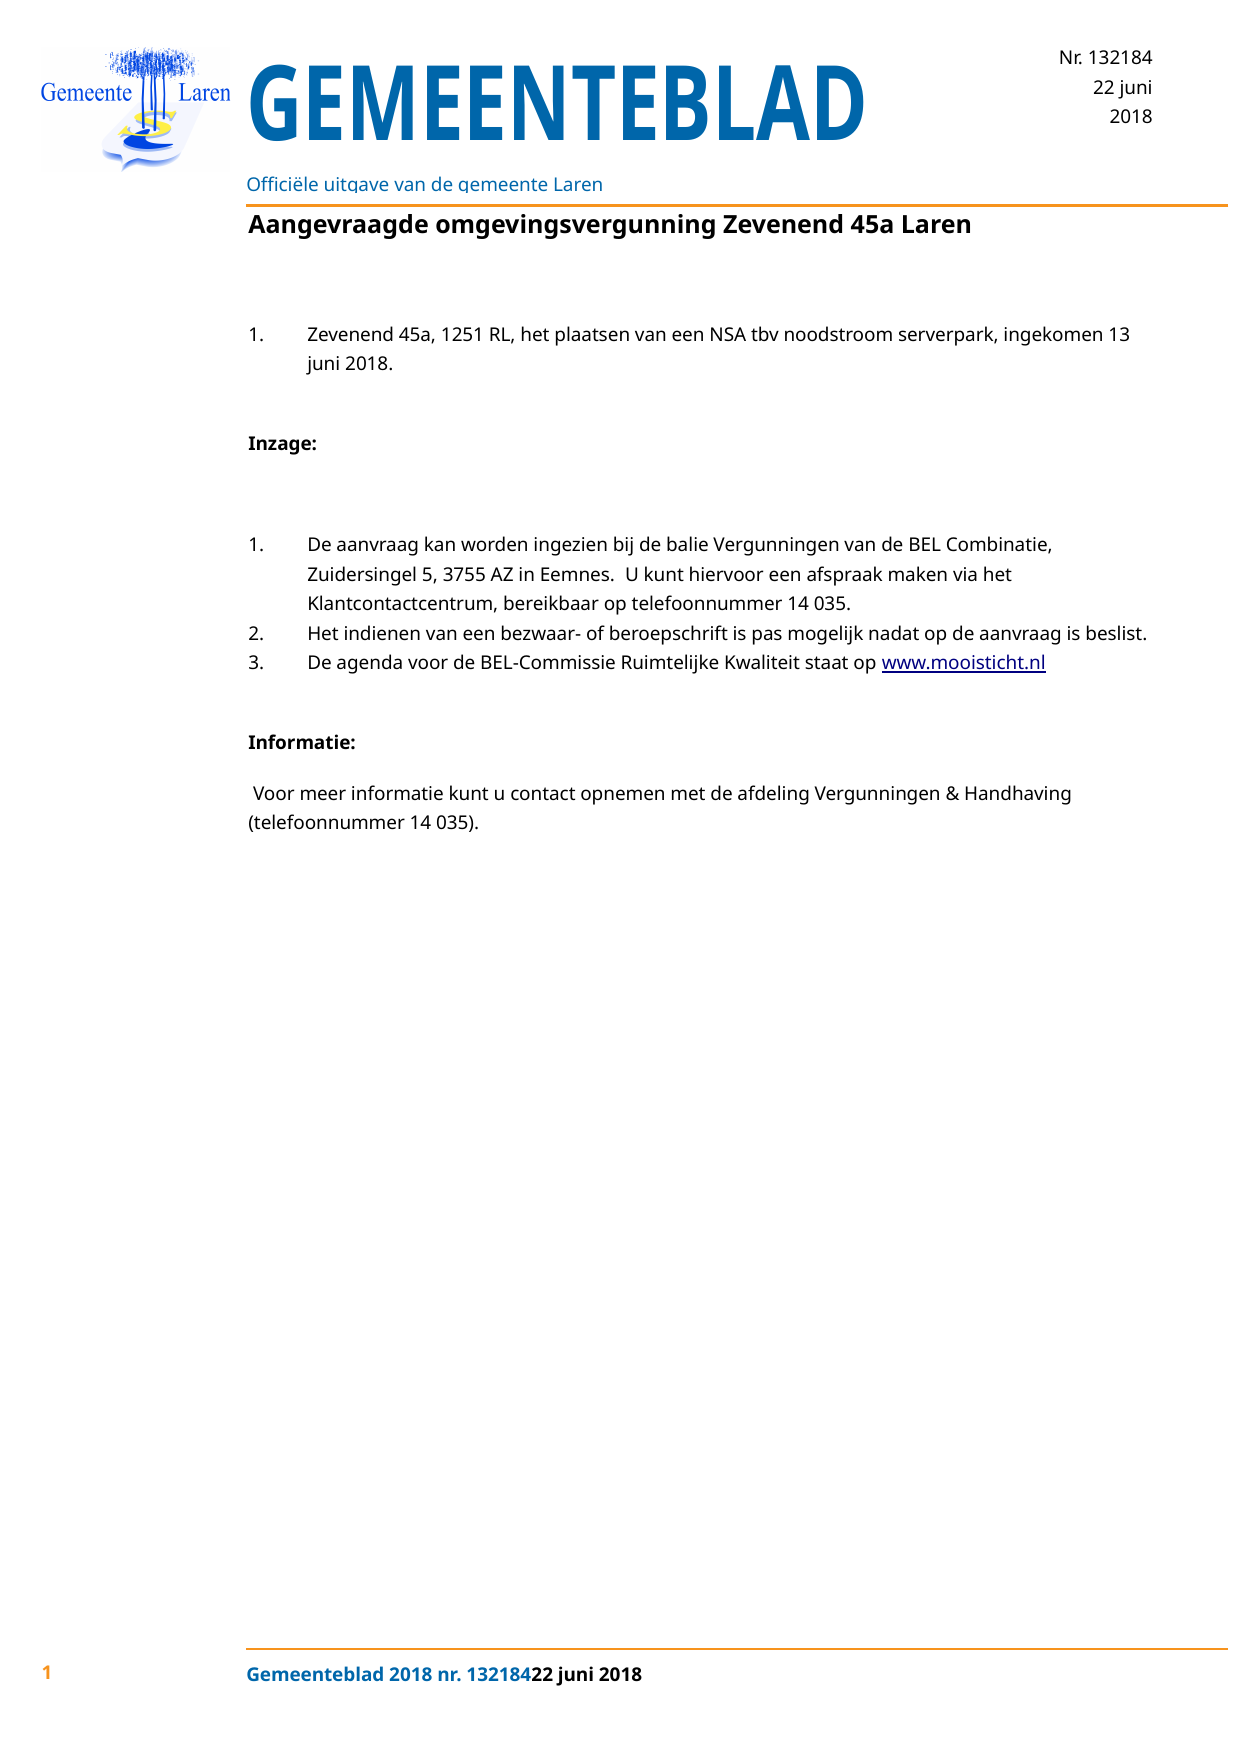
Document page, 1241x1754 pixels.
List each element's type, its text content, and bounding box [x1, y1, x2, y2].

list Zevenend 45a, 1251 RL, het plaatsen van een NSA tbv noodstroom serverpark, ingekomen 13 juni 2018. [248, 321, 1152, 376]
list De aanvraag kan worden ingezien bij de balie Vergunningen van de BEL Combinatie, Zuidersingel 5, 3755 AZ in Eemnes. U kunt hiervoor een afspraak maken via het Klantcontactcentrum, bereikbaar op telefoonnummer 14 035. [248, 531, 1152, 616]
list Het indienen van een bezwaar- of beroepschrift is pas mogelijk nadat op de aanvraag is beslist. [248, 620, 1152, 646]
text Informatie: [248, 729, 1152, 755]
list De agenda voor de BEL-Commissie Ruimtelijke Kwaliteit staat op www.mooisticht.nl [248, 649, 1152, 675]
text Voor meer informatie kunt u contact opnemen met de afdeling Vergunningen & Handhaving (telefoonnummer 14 035). [248, 780, 1152, 835]
picture [41, 47, 231, 172]
text Inzage: [248, 430, 1152, 456]
text Aangevraagde omgevingsvergunning Zevenend 45a Laren [248, 207, 1152, 241]
